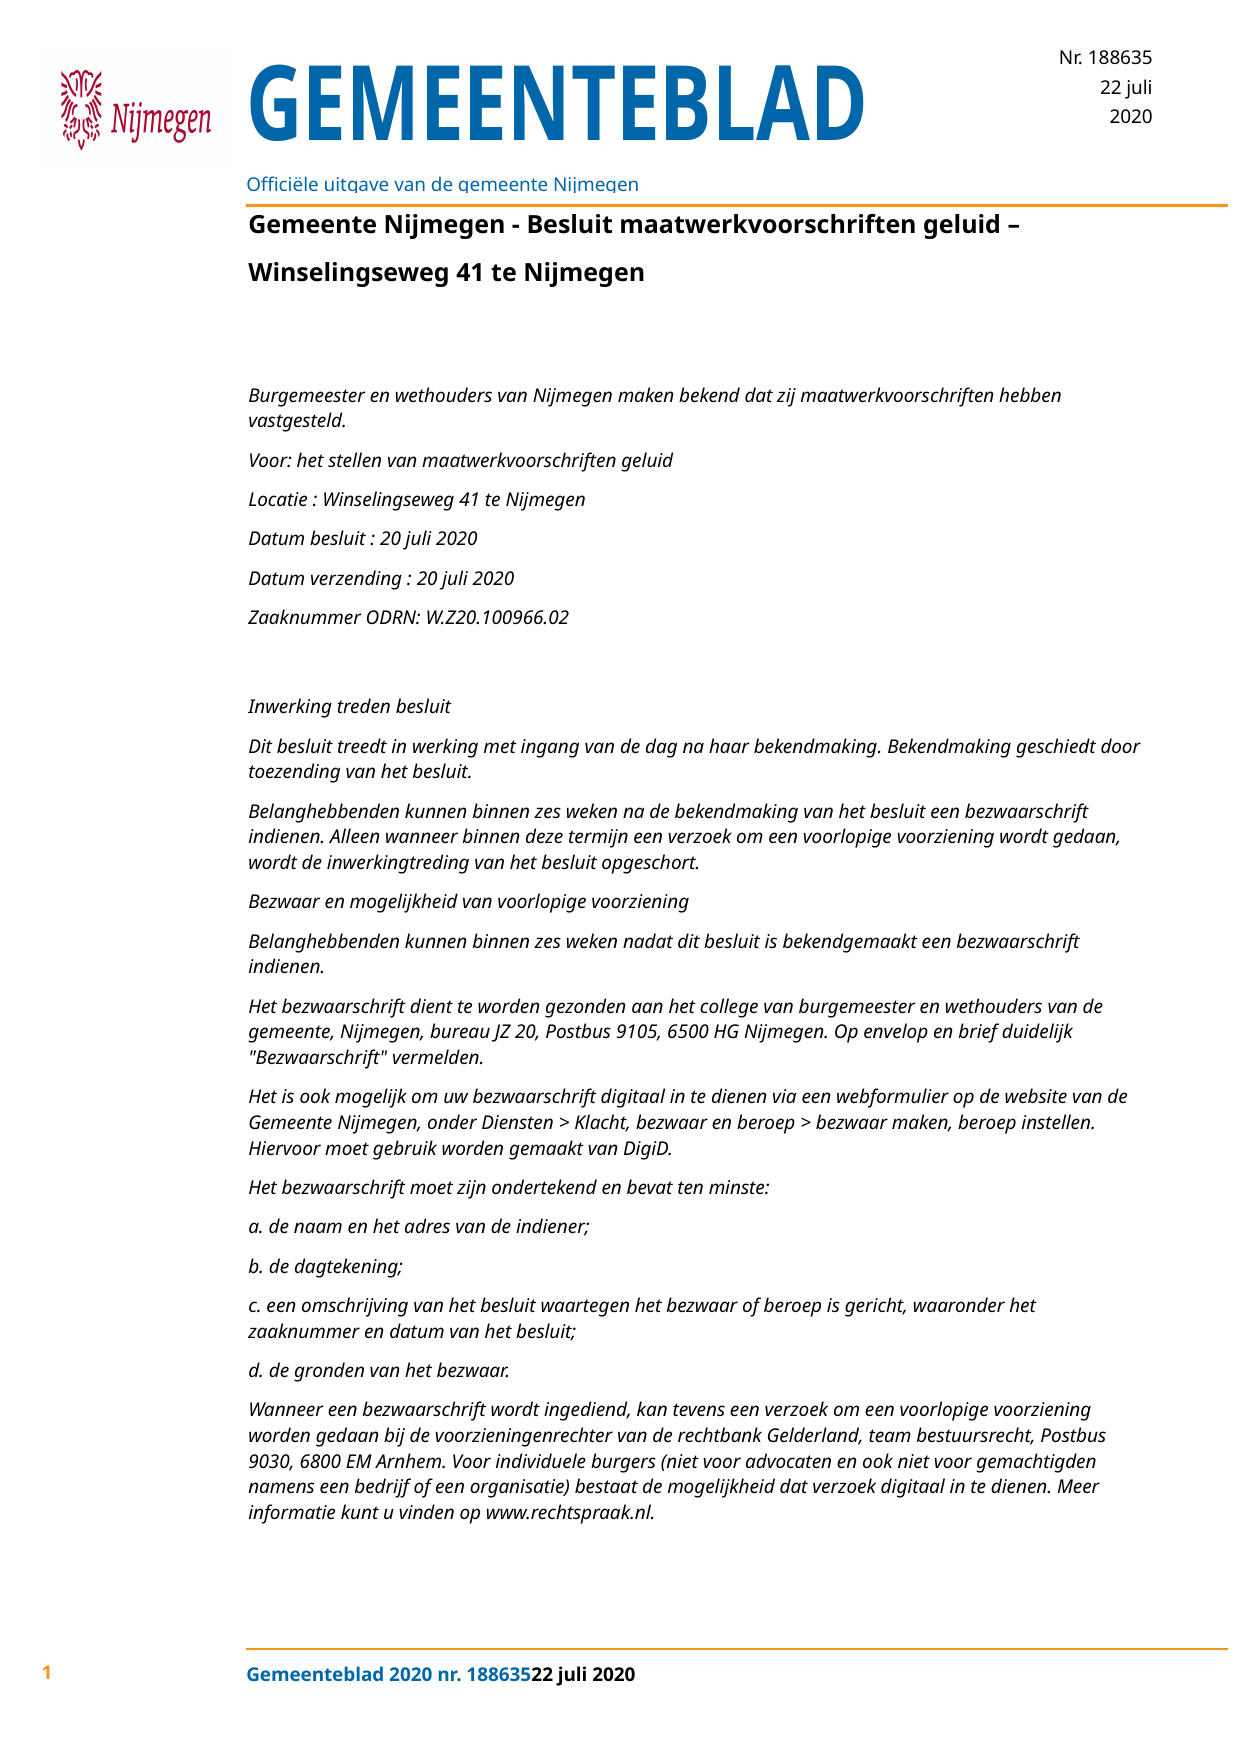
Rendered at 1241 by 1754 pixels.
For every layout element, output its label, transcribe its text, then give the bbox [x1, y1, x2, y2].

text Belanghebbenden kunnen binnen zes weken nadat dit besluit is bekendgemaakt een bezwaarschrift indienen. [248, 928, 1152, 979]
text d. de gronden van het bezwaar. [248, 1357, 1152, 1383]
text Dit besluit treedt in werking met ingang van de dag na haar bekendmaking. Bekendmaking geschiedt door toezending van het besluit. [248, 733, 1152, 784]
text Wanneer een bezwaarschrift wordt ingediend, kan tevens een verzoek om een voorlopige voorziening worden gedaan bij de voorzieningenrechter van de rechtbank Gelderland, team bestuursrecht, Postbus 9030, 6800 EM Arnhem. Voor individuele burgers (niet voor advocaten en ook niet voor gemachtigden namens een bedrijf of een organisatie) bestaat de mogelijkheid dat verzoek digitaal in te dienen. Meer informatie kunt u vinden op www.rechtspraak.nl. [248, 1396, 1152, 1525]
text Zaaknummer ODRN: W.Z20.100966.02 [248, 604, 1152, 630]
text c. een omschrijving van het besluit waartegen het bezwaar of beroep is gericht, waaronder het zaaknummer en datum van het besluit; [248, 1292, 1152, 1344]
picture [41, 47, 231, 172]
text Gemeente Nijmegen - Besluit maatwerkvoorschriften geluid – Winselingseweg 41 te Nijmegen [248, 207, 1152, 288]
text Locatie : Winselingseweg 41 te Nijmegen [248, 486, 1152, 512]
text Datum besluit : 20 juli 2020 [248, 525, 1152, 551]
text b. de dagtekening; [248, 1253, 1152, 1279]
text a. de naam en het adres van de indiener; [248, 1214, 1152, 1239]
text Voor: het stellen van maatwerkvoorschriften geluid [248, 447, 1152, 473]
text Bezwaar en mogelijkheid van voorlopige voorziening [248, 889, 1152, 914]
text Inwerking treden besluit [248, 694, 1152, 719]
text Het is ook mogelijk om uw bezwaarschrift digitaal in te dienen via een webformulier op de website van de Gemeente Nijmegen, onder Diensten > Klacht, bezwaar en beroep > bezwaar maken, beroep instellen. Hiervoor moet gebruik worden gemaakt van DigiD. [248, 1084, 1152, 1161]
text Het bezwaarschrift moet zijn ondertekend en bevat ten minste: [248, 1174, 1152, 1200]
text Belanghebbenden kunnen binnen zes weken na de bekendmaking van het besluit een bezwaarschrift indienen. Alleen wanneer binnen deze termijn een verzoek om een voorlopige voorziening wordt gedaan, wordt de inwerkingtreding van het besluit opgeschort. [248, 798, 1152, 875]
text Het bezwaarschrift dient te worden gezonden aan het college van burgemeester en wethouders van de gemeente, Nijmegen, bureau JZ 20, Postbus 9105, 6500 HG Nijmegen. Op envelop en brief duidelijk "Bezwaarschrift" vermelden. [248, 993, 1152, 1070]
text Burgemeester en wethouders van Nijmegen maken bekend dat zij maatwerkvoorschriften hebben vastgesteld. [248, 382, 1152, 433]
text Datum verzending : 20 juli 2020 [248, 565, 1152, 590]
